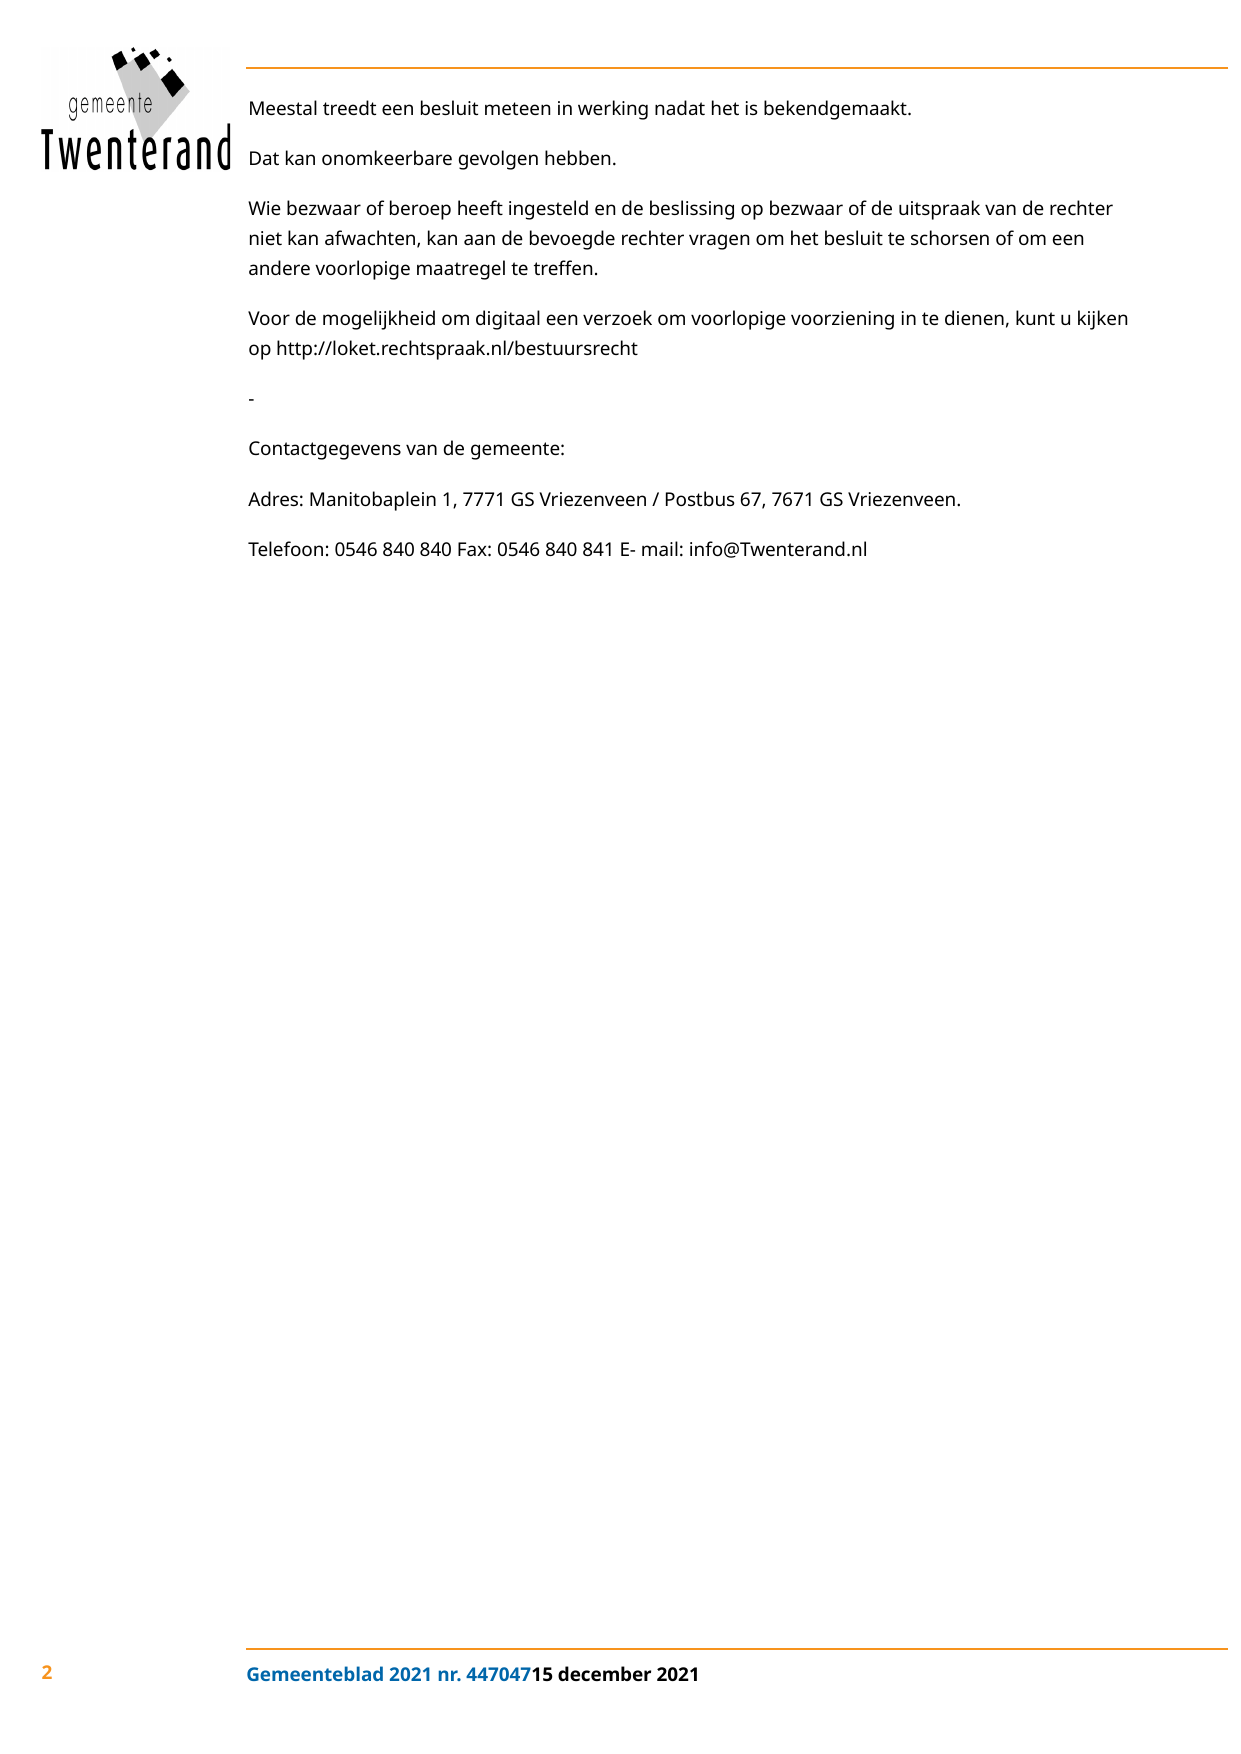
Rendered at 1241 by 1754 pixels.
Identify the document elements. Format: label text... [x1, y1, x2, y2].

text - [248, 385, 1152, 411]
picture [41, 47, 231, 172]
text Telefoon: 0546 840 840 Fax: 0546 840 841 E- mail: info@Twenterand.nl [248, 536, 1152, 562]
text Voor de mogelijkheid om digitaal een verzoek om voorlopige voorziening in te dienen, kunt u kijken op http://loket.rechtspraak.nl/bestuursrecht [248, 305, 1152, 361]
text Adres: Manitobaplein 1, 7771 GS Vriezenveen / Postbus 67, 7671 GS Vriezenveen. [248, 486, 1152, 512]
text Wie bezwaar of beroep heeft ingesteld en de beslissing op bezwaar of de uitspraak van de rechter niet kan afwachten, kan aan de bevoegde rechter vragen om het besluit te schorsen of om een andere voorlopige maatregel te treffen. [248, 196, 1152, 281]
text Contactgegevens van de gemeente: [248, 436, 1152, 461]
text Dat kan onomkeerbare gevolgen hebben. [248, 145, 1152, 171]
text Meestal treedt een besluit meteen in werking nadat het is bekendgemaakt. [248, 95, 1152, 121]
